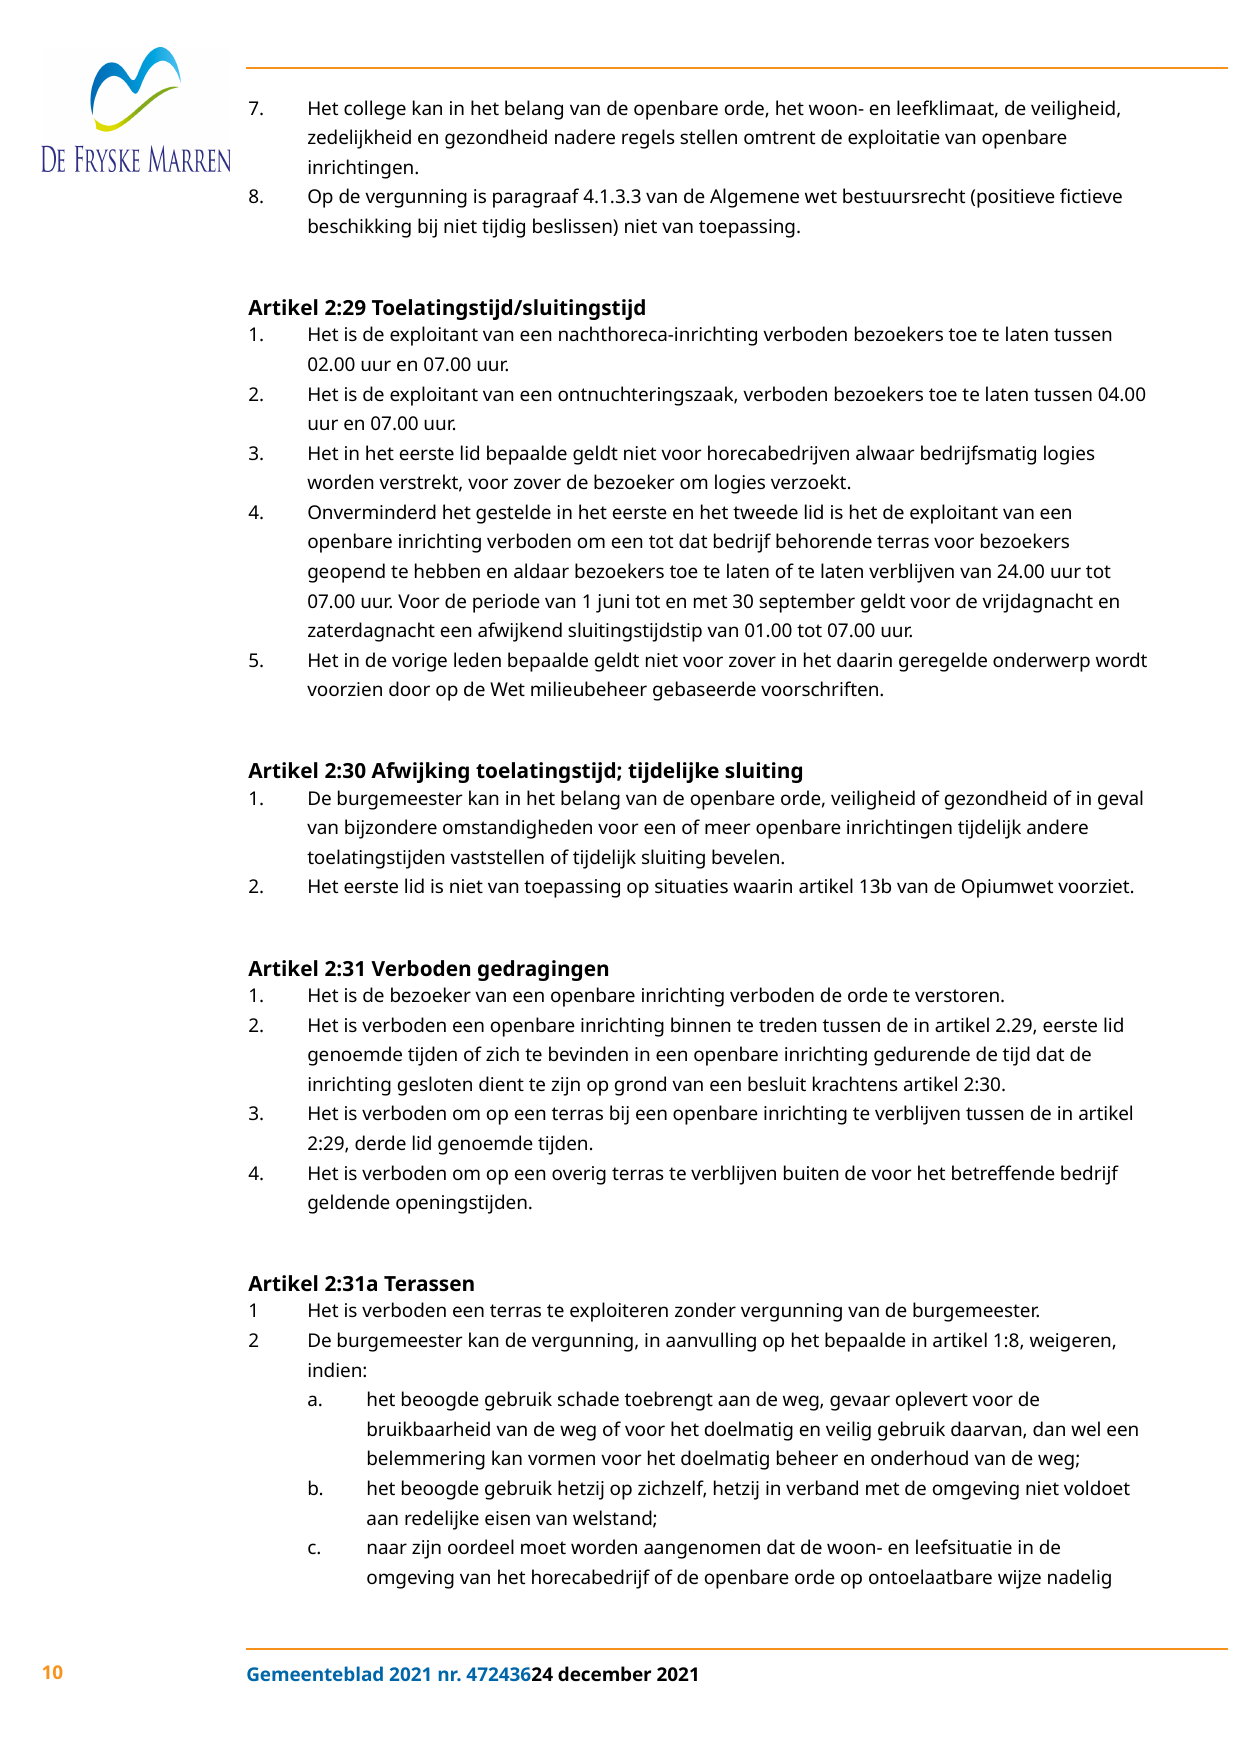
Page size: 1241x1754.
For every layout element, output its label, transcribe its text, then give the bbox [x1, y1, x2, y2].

list Op de vergunning is paragraaf 4.1.3.3 van de Algemene wet bestuursrecht (positieve fictieve beschikking bij niet tijdig beslissen) niet van toepassing. [248, 183, 1152, 239]
list Het is verboden een terras te exploiteren zonder vergunning van de burgemeester. [248, 1298, 1152, 1323]
list Het is verboden om op een overig terras te verblijven buiten de voor het betreffende bedrijf geldende openingstijden. [248, 1160, 1152, 1215]
list Het in het eerste lid bepaalde geldt niet voor horecabedrijven alwaar bedrijfsmatig logies worden verstrekt, voor zover de bezoeker om logies verzoekt. [248, 440, 1152, 495]
list Het eerste lid is niet van toepassing op situaties waarin artikel 13b van de Opiumwet voorziet. [248, 874, 1152, 899]
list Het is de bezoeker van een openbare inrichting verboden de orde te verstoren. [248, 982, 1152, 1008]
list naar zijn oordeel moet worden aangenomen dat de woon- en leefsituatie in de omgeving van het horecabedrijf of de openbare orde op ontoelaatbare wijze nadelig [307, 1534, 1152, 1590]
text Artikel 2:30 Afwijking toelatingstijd; tijdelijke sluiting [248, 757, 1152, 785]
picture [41, 47, 231, 172]
list het beoogde gebruik hetzij op zichzelf, hetzij in verband met de omgeving niet voldoet aan redelijke eisen van welstand; [307, 1475, 1152, 1531]
list Het is de exploitant van een nachthoreca-inrichting verboden bezoekers toe te laten tussen 02.00 uur en 07.00 uur. [248, 322, 1152, 377]
list Het is verboden om op een terras bij een openbare inrichting te verblijven tussen de in artikel 2:29, derde lid genoemde tijden. [248, 1101, 1152, 1156]
list Onverminderd het gestelde in het eerste en het tweede lid is het de exploitant van een openbare inrichting verboden om een tot dat bedrijf behorende terras voor bezoekers geopend te hebben en aldaar bezoekers toe te laten of te laten verblijven van 24.00 uur tot 07.00 uur. Voor de periode van 1 juni tot en met 30 september geldt voor de vrijdagnacht en zaterdagnacht een afwijkend sluitingstijdstip van 01.00 tot 07.00 uur. [248, 499, 1152, 643]
text Artikel 2:31 Verboden gedragingen [248, 954, 1152, 982]
text Artikel 2:29 Toelatingstijd/sluitingstijd [248, 293, 1152, 322]
list het beoogde gebruik schade toebrengt aan de weg, gevaar oplevert voor de bruikbaarheid van de weg of voor het doelmatig en veilig gebruik daarvan, dan wel een belemmering kan vormen voor het doelmatig beheer en onderhoud van de weg; [307, 1386, 1152, 1471]
list Het in de vorige leden bepaalde geldt niet voor zover in het daarin geregelde onderwerp wordt voorzien door op de Wet milieubeheer gebaseerde voorschriften. [248, 647, 1152, 702]
list Het college kan in het belang van de openbare orde, het woon- en leefklimaat, de veiligheid, zedelijkheid en gezondheid nadere regels stellen omtrent de exploitatie van openbare inrichtingen. [248, 95, 1152, 180]
list Het is verboden een openbare inrichting binnen te treden tussen de in artikel 2.29, eerste lid genoemde tijden of zich te bevinden in een openbare inrichting gedurende de tijd dat de inrichting gesloten dient te zijn op grond van een besluit krachtens artikel 2:30. [248, 1012, 1152, 1097]
text Artikel 2:31a Terassen [248, 1269, 1152, 1298]
list De burgemeester kan de vergunning, in aanvulling op het bepaalde in artikel 1:8, weigeren, indien: [248, 1327, 1152, 1383]
list Het is de exploitant van een ontnuchteringszaak, verboden bezoekers toe te laten tussen 04.00 uur en 07.00 uur. [248, 381, 1152, 436]
list De burgemeester kan in het belang van de openbare orde, veiligheid of gezondheid of in geval van bijzondere omstandigheden voor een of meer openbare inrichtingen tijdelijk andere toelatingstijden vaststellen of tijdelijk sluiting bevelen. [248, 785, 1152, 870]
